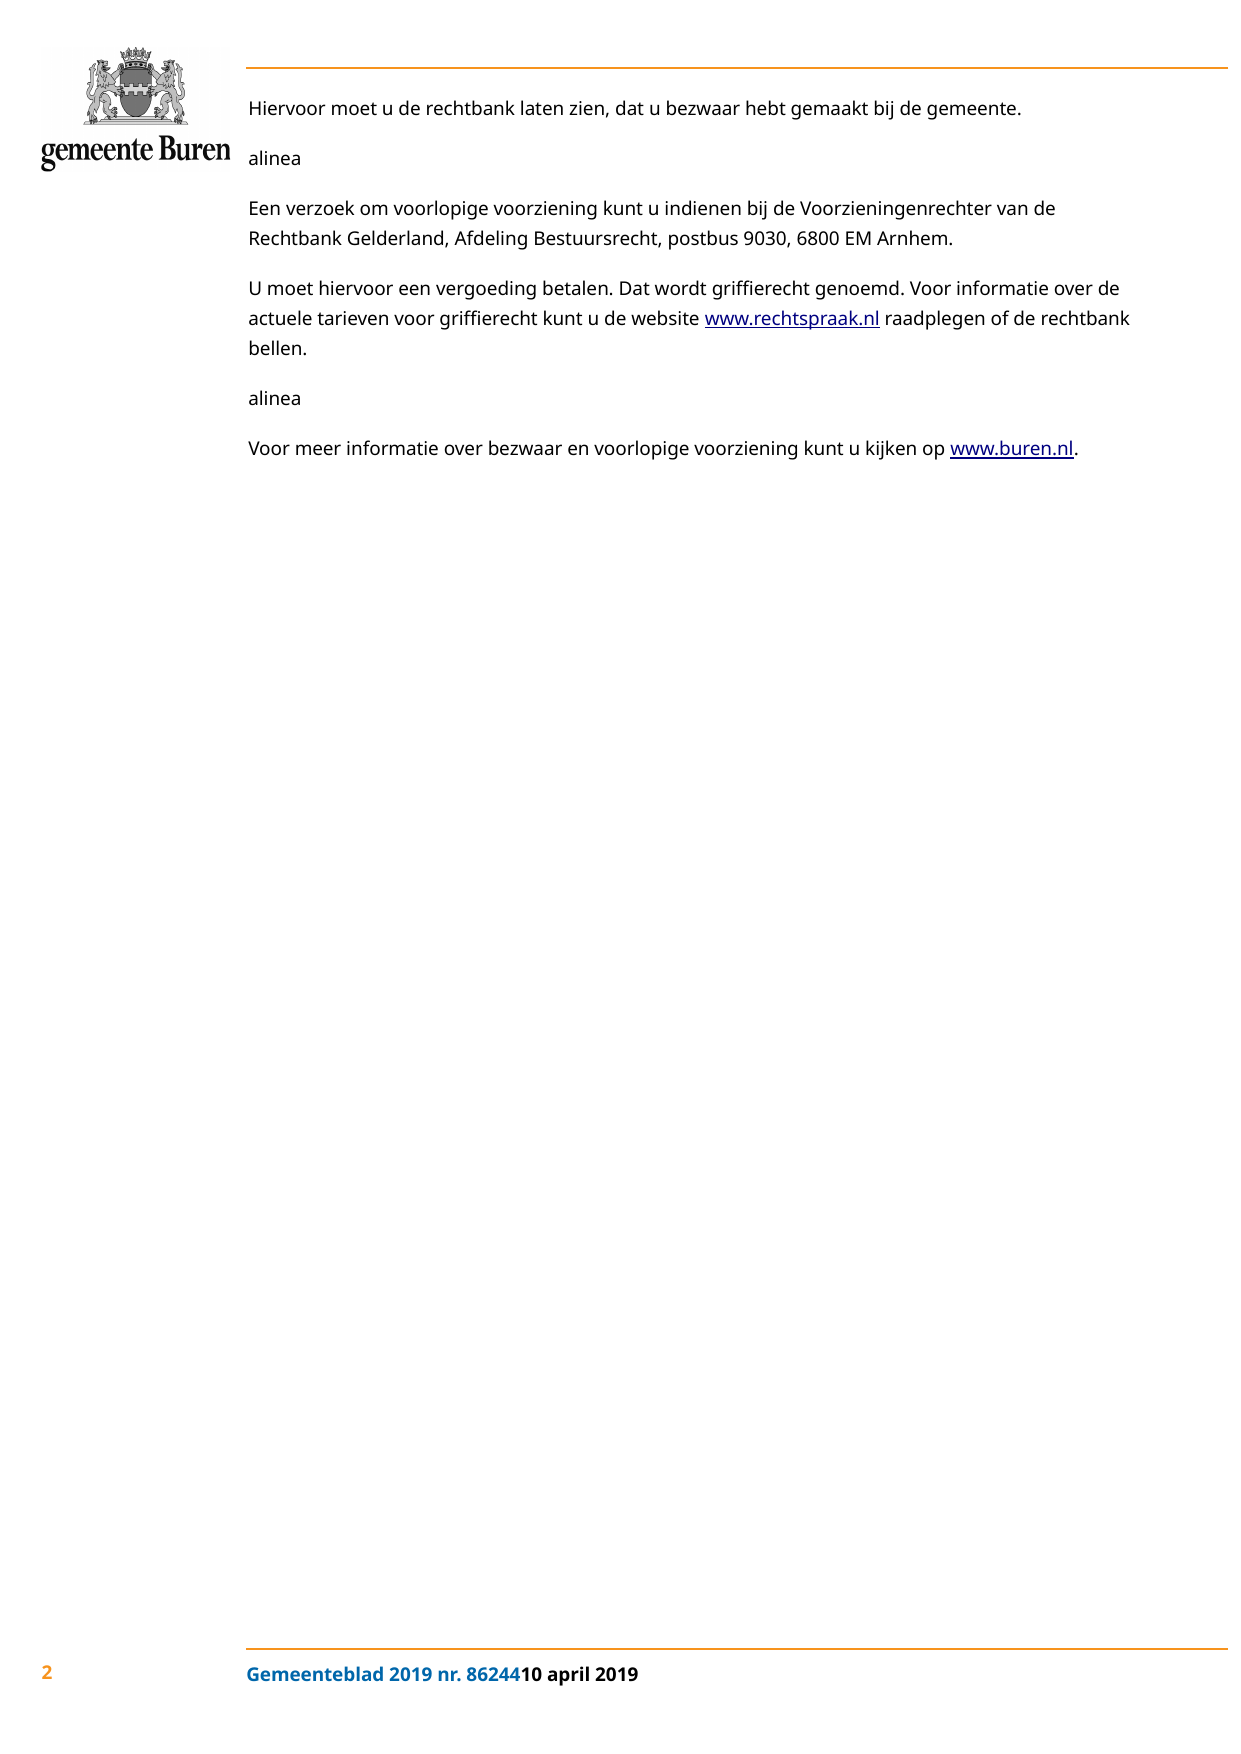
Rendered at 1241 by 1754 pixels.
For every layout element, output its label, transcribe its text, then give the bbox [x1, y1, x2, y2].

text Een verzoek om voorlopige voorziening kunt u indienen bij de Voorzieningenrechter van de Rechtbank Gelderland, Afdeling Bestuursrecht, postbus 9030, 6800 EM Arnhem. [248, 196, 1152, 251]
picture [41, 47, 231, 172]
text alinea­ [248, 145, 1152, 171]
text alinea­ [248, 385, 1152, 411]
text Voor meer informatie over bezwaar en voorlopige voorziening kunt u kijken op www.buren.nl. [248, 436, 1152, 461]
text U moet hiervoor een vergoeding betalen. Dat wordt griffierecht genoemd. Voor informatie over de actuele tarieven voor griffierecht kunt u de website www.rechtspraak.nl raadplegen of de rechtbank bellen. [248, 276, 1152, 361]
text Hiervoor moet u de rechtbank laten zien, dat u bezwaar hebt gemaakt bij de gemeente. [248, 95, 1152, 121]
